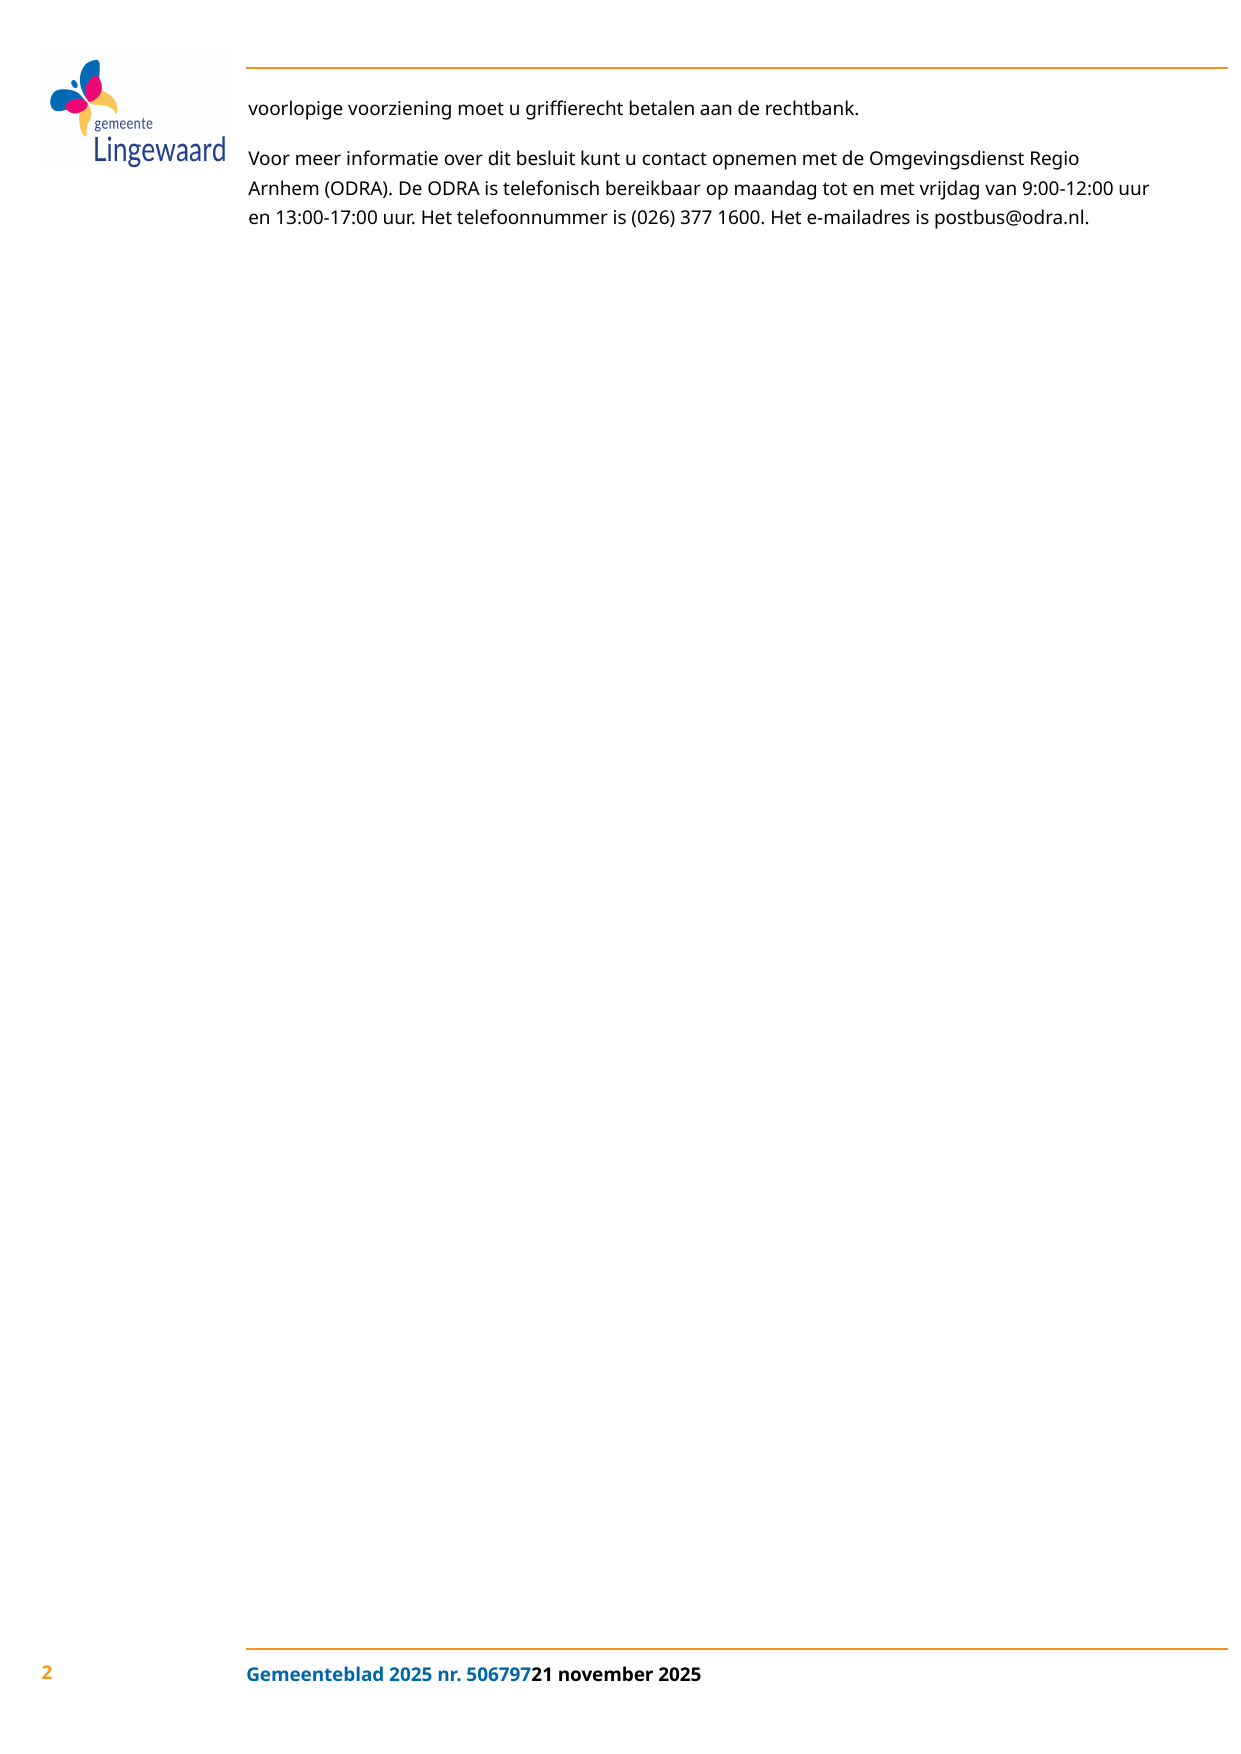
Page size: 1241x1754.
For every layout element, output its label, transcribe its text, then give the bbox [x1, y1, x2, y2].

text voorlopige voorziening moet u griffierecht betalen aan de rechtbank. [248, 95, 1152, 121]
picture [41, 47, 231, 172]
text Voor meer informatie over dit besluit kunt u contact opnemen met de Omgevingsdienst Regio Arnhem (ODRA). De ODRA is telefonisch bereikbaar op maandag tot en met vrijdag van 9:00-12:00 uur en 13:00-17:00 uur. Het telefoonnummer is (026) 377 1600. Het e-mailadres is postbus@odra.nl. [248, 145, 1152, 230]
